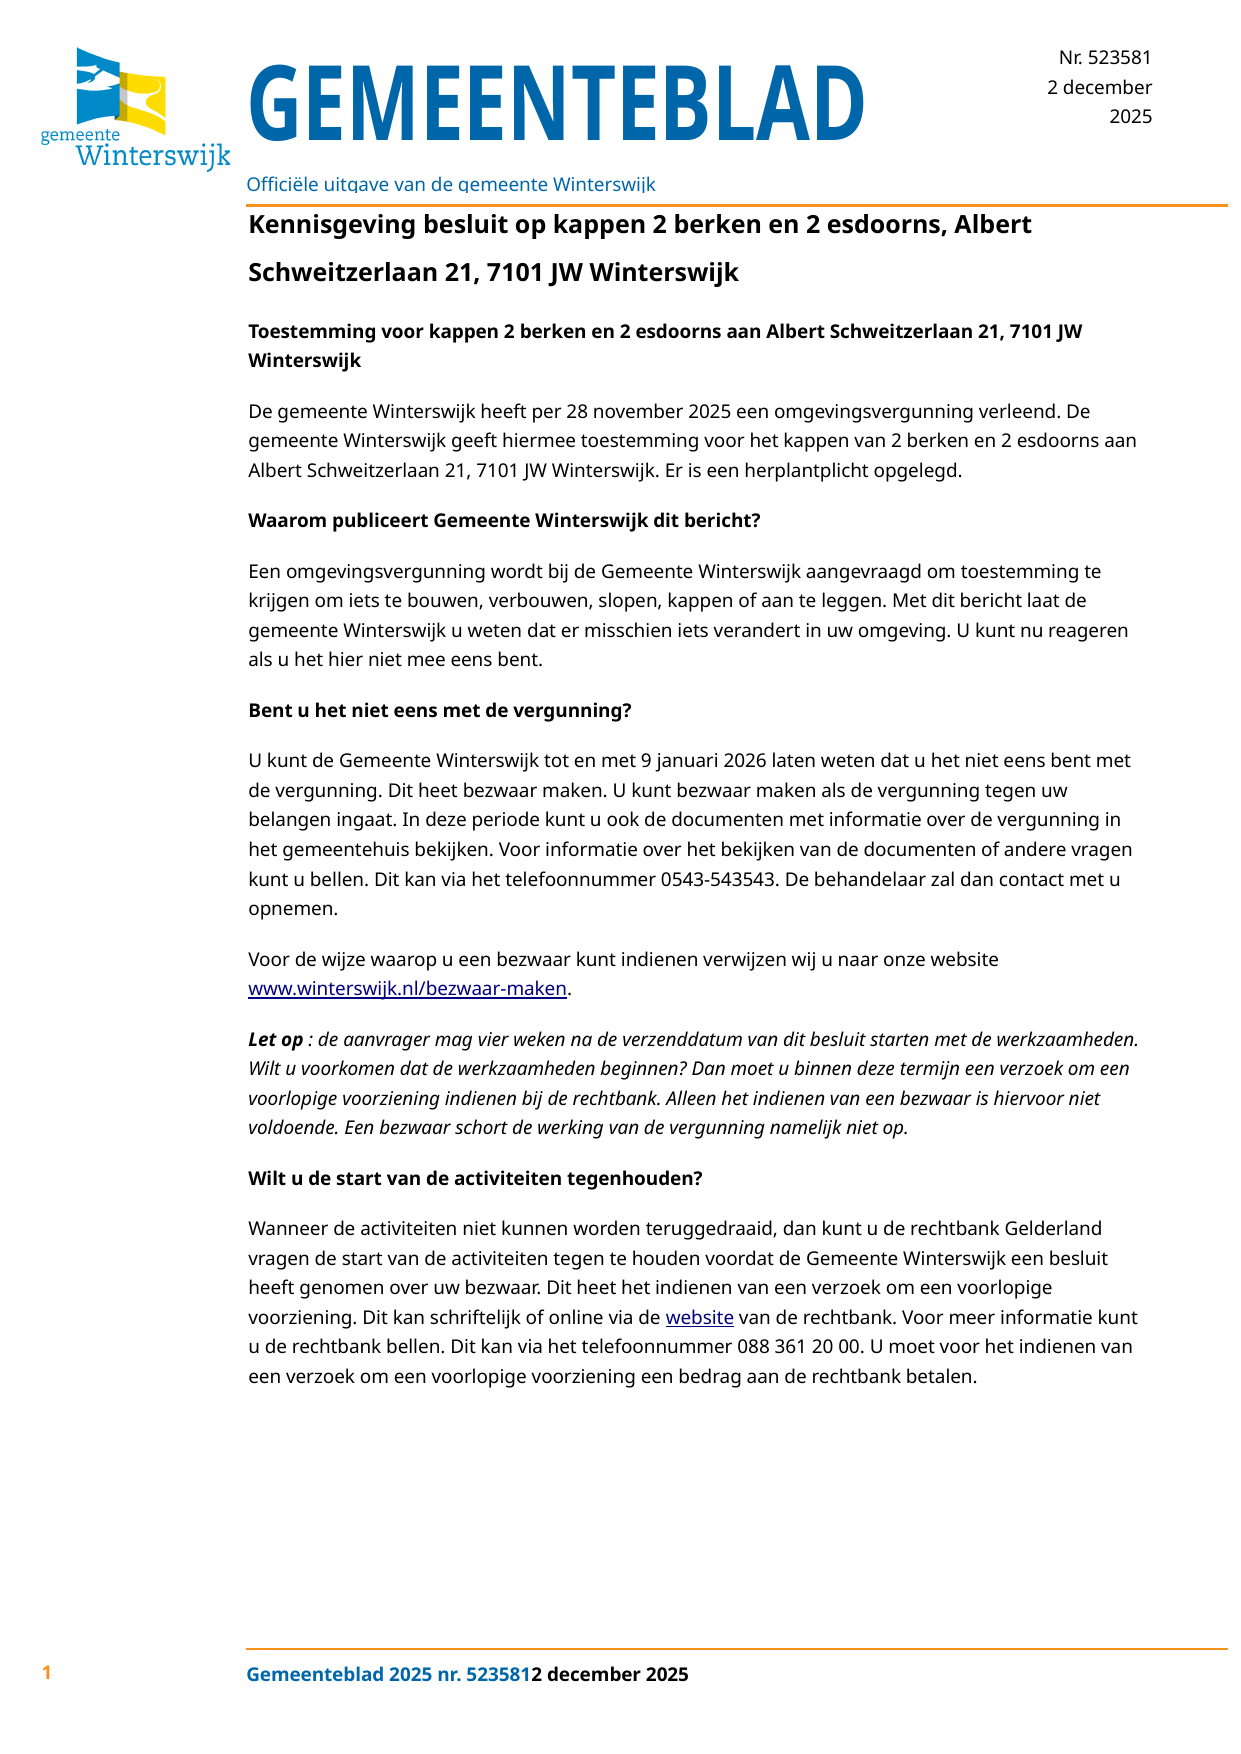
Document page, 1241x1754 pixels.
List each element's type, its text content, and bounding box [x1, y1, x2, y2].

picture [41, 47, 231, 172]
text Voor de wijze waarop u een bezwaar kunt indienen verwijzen wij u naar onze website www.winterswijk.nl/bezwaar-maken. [248, 946, 1152, 1001]
text Waarom publiceert Gemeente Winterswijk dit bericht? [248, 507, 1152, 533]
text U kunt de Gemeente Winterswijk tot en met 9 januari 2026 laten weten dat u het niet eens bent met de vergunning. Dit heet bezwaar maken. U kunt bezwaar maken als de vergunning tegen uw belangen ingaat. In deze periode kunt u ook de documenten met informatie over de vergunning in het gemeentehuis bekijken. Voor informatie over het bekijken van de documenten of andere vragen kunt u bellen. Dit kan via het telefoonnummer 0543-543543. De behandelaar zal dan contact met u opnemen. [248, 747, 1152, 921]
text Let op : de aanvrager mag vier weken na de verzenddatum van dit besluit starten met de werkzaamheden. Wilt u voorkomen dat de werkzaamheden beginnen? Dan moet u binnen deze termijn een verzoek om een voorlopige voorziening indienen bij de rechtbank. Alleen het indienen van een bezwaar is hiervoor niet voldoende. Een bezwaar schort de werking van de vergunning namelijk niet op. [248, 1026, 1152, 1140]
text Kennisgeving besluit op kappen 2 berken en 2 esdoorns, Albert Schweitzerlaan 21, 7101 JW Winterswijk [248, 207, 1152, 288]
text Toestemming voor kappen 2 berken en 2 esdoorns aan Albert Schweitzerlaan 21, 7101 JW Winterswijk [248, 318, 1152, 373]
text Bent u het niet eens met de vergunning? [248, 697, 1152, 723]
text Wanneer de activiteiten niet kunnen worden teruggedraaid, dan kunt u de rechtbank Gelderland vragen de start van de activiteiten tegen te houden voordat de Gemeente Winterswijk een besluit heeft genomen over uw bezwaar. Dit heet het indienen van een verzoek om een voorlopige voorziening. Dit kan schriftelijk of online via de website van de rechtbank. Voor meer informatie kunt u de rechtbank bellen. Dit kan via het telefoonnummer 088 361 20 00. U moet voor het indienen van een verzoek om een voorlopige voorziening een bedrag aan de rechtbank betalen. [248, 1215, 1152, 1389]
text De gemeente Winterswijk heeft per 28 november 2025 een omgevingsvergunning verleend. De gemeente Winterswijk geeft hiermee toestemming voor het kappen van 2 berken en 2 esdoorns aan Albert Schweitzerlaan 21, 7101 JW Winterswijk. Er is een herplantplicht opgelegd. [248, 398, 1152, 483]
picture [225, 153, 231, 162]
text Wilt u de start van de activiteiten tegenhouden? [248, 1165, 1152, 1191]
text Een omgevingsvergunning wordt bij de Gemeente Winterswijk aangevraagd om toestemming te krijgen om iets te bouwen, verbouwen, slopen, kappen of aan te leggen. Met dit bericht laat de gemeente Winterswijk u weten dat er misschien iets verandert in uw omgeving. U kunt nu reageren als u het hier niet mee eens bent. [248, 558, 1152, 672]
